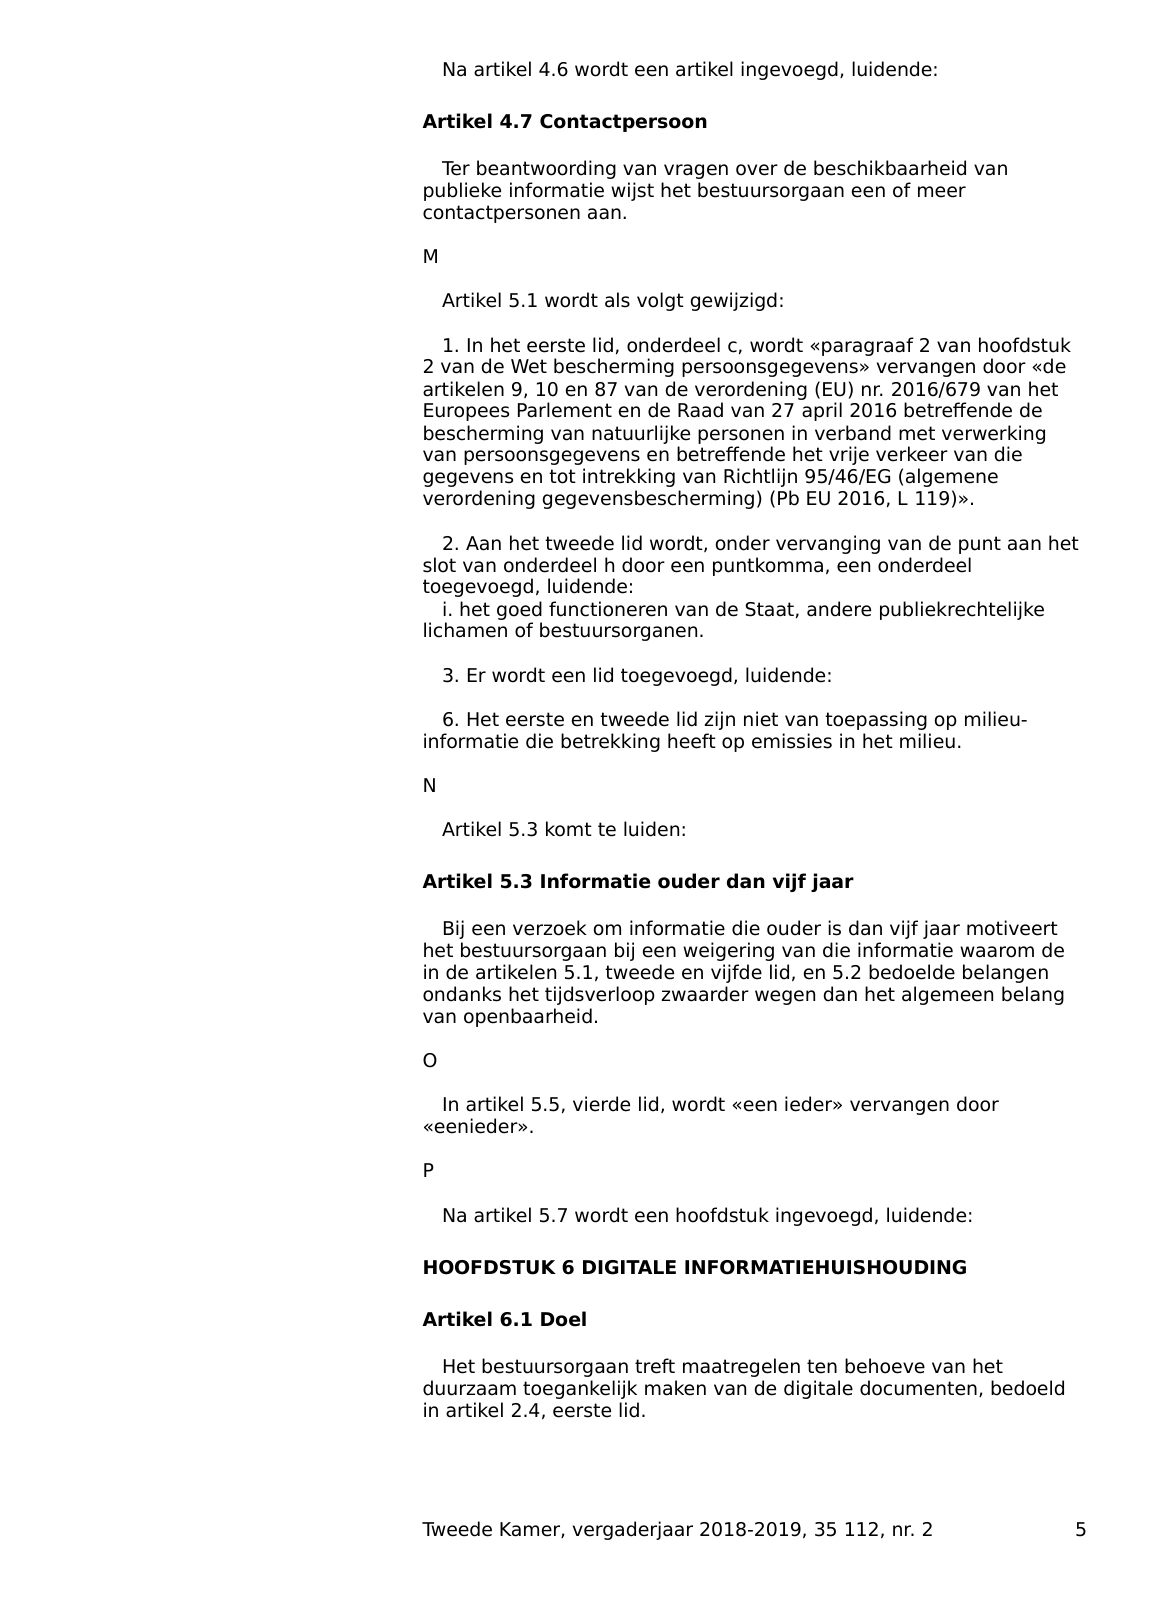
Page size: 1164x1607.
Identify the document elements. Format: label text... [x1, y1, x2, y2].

text Artikel 5.1 wordt als volgt gewijzigd: [422, 290, 1087, 312]
text i. het goed functioneren van de Staat, andere publiekrechtelijke lichamen of bestuursorganen. [422, 598, 1087, 642]
subtitle Artikel 6.1 Doel [422, 1308, 1087, 1331]
text Bij een verzoek om informatie die ouder is dan vijf jaar motiveert het bestuursorgaan bij een weigering van die informatie waarom de in de artikelen 5.1, tweede en vijfde lid, en 5.2 bedoelde belangen ondanks het tijdsverloop zwaarder wegen dan het algemeen belang van openbaarheid. [422, 918, 1087, 1028]
subtitle Artikel 5.3 Informatie ouder dan vijf jaar [422, 871, 1087, 893]
text P [422, 1160, 1087, 1182]
text Na artikel 5.7 wordt een hoofdstuk ingevoegd, luidende: [422, 1204, 1087, 1227]
subtitle HOOFDSTUK 6 DIGITALE INFORMATIEHUISHOUDING [422, 1257, 1087, 1278]
subtitle Artikel 4.7 Contactpersoon [422, 111, 1087, 133]
text M [422, 246, 1087, 268]
text 2. Aan het tweede lid wordt, onder vervanging van de punt aan het slot van onderdeel h door een puntkomma, een onderdeel toegevoegd, luidende: [422, 532, 1087, 598]
text Artikel 5.3 komt te luiden: [422, 819, 1087, 841]
text Ter beantwoording van vragen over de beschikbaarheid van publieke informatie wijst het bestuursorgaan een of meer contactpersonen aan. [422, 158, 1087, 224]
text 6. Het eerste en tweede lid zijn niet van toepassing op milieu-informatie die betrekking heeft op emissies in het milieu. [422, 709, 1087, 753]
text O [422, 1050, 1087, 1072]
text 1. In het eerste lid, onderdeel c, wordt «paragraaf 2 van hoofdstuk 2 van de Wet bescherming persoonsgegevens» vervangen door «de artikelen 9, 10 en 87 van de verordening (EU) nr. 2016/679 van het Europees Parlement en de Raad van 27 april 2016 betreffende de bescherming van natuurlijke personen in verband met verwerking van persoonsgegevens en betreffende het vrije verkeer van die gegevens en tot intrekking van Richtlijn 95/46/EG (algemene verordening gegevensbescherming) (Pb EU 2016, L 119)». [422, 334, 1087, 510]
text In artikel 5.5, vierde lid, wordt «een ieder» vervangen door «eenieder». [422, 1094, 1087, 1138]
text Het bestuursorgaan treft maatregelen ten behoeve van het duurzaam toegankelijk maken van de digitale documenten, bedoeld in artikel 2.4, eerste lid. [422, 1356, 1087, 1421]
text Na artikel 4.6 wordt een artikel ingevoegd, luidende: [422, 59, 1087, 81]
text N [422, 775, 1087, 797]
text 3. Er wordt een lid toegevoegd, luidende: [422, 664, 1087, 687]
